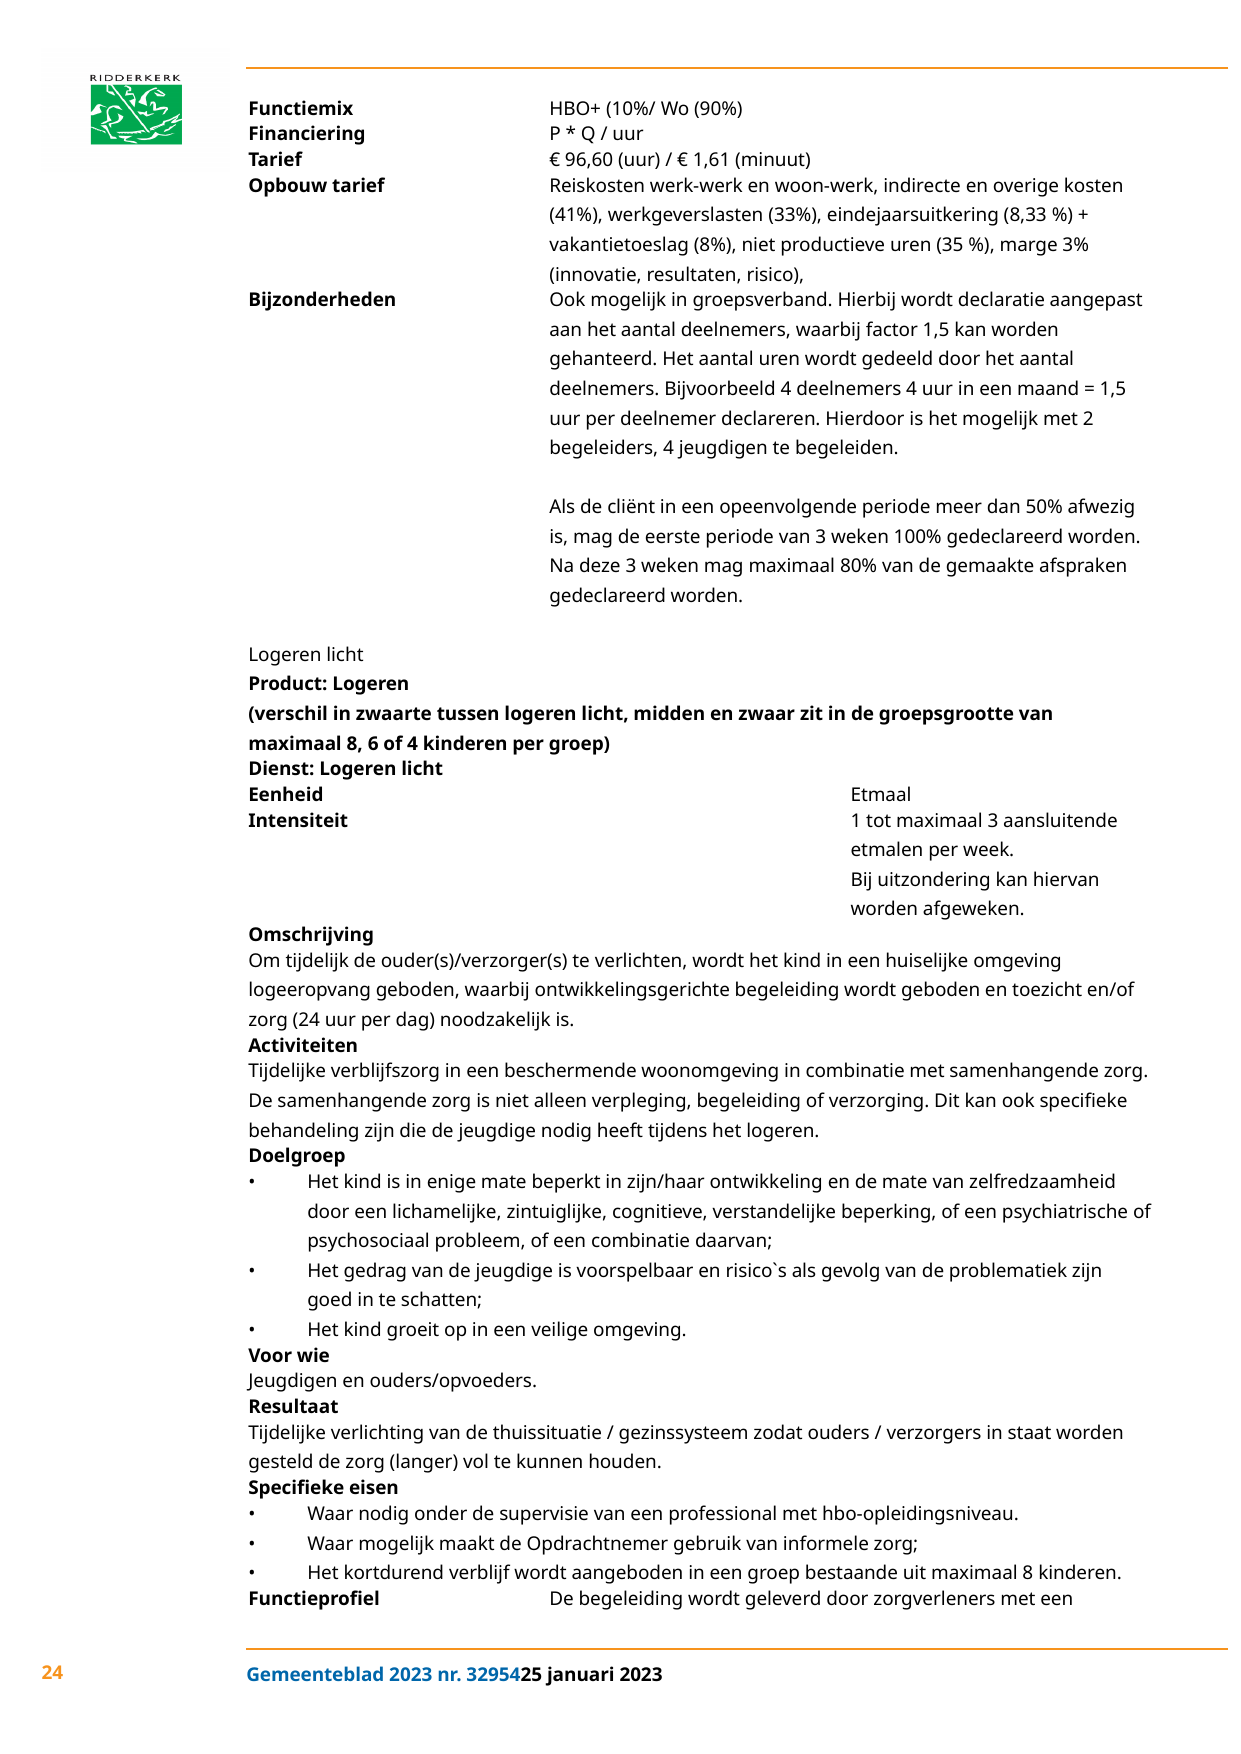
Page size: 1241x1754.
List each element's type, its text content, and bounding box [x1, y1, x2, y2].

table_cell Intensiteit [248, 807, 850, 921]
table_cell € 96,60 (uur) / € 1,61 (minuut) [549, 146, 1152, 172]
table_cell Het kind is in enige mate beperkt in zijn/haar ontwikkeling en de mate van zelfredzaamheid door een lichamelijke, zintuiglijke, cognitieve, verstandelijke beperking, of een psychiatrische of psychosociaal probleem, of een combinatie daarvan; Het gedrag van de jeugdige is voorspelbaar en risico`s als gevolg van de problematiek zijn goed in te schatten; Het kind groeit op in een veilige omgeving. [248, 1168, 1152, 1342]
picture [41, 47, 231, 172]
table_cell Functieprofiel [248, 1585, 549, 1611]
table_cell Eenheid [248, 781, 850, 807]
table_cell Doelgroep [248, 1143, 1152, 1168]
table_cell P * Q / uur [549, 121, 1152, 146]
table_cell Specifieke eisen [248, 1475, 1152, 1500]
table_cell [850, 1342, 1152, 1368]
table_cell Voor wie [248, 1342, 850, 1368]
table_cell De begeleiding wordt geleverd door zorgverleners met een [549, 1585, 1152, 1611]
table_cell Financiering [248, 121, 549, 146]
table_header Product: Logeren (verschil in zwaarte tussen logeren licht, midden en zwaar zit in de groepsgrootte van maximaal 8, 6 of 4 kinderen per groep) [248, 671, 1152, 755]
table_cell HBO+ (10%/ Wo (90%) [549, 95, 1152, 121]
table_cell Functiemix [248, 95, 549, 121]
table_cell Etmaal [850, 781, 1152, 807]
table_cell Dienst: Logeren licht [248, 755, 1152, 781]
table_cell Resultaat [248, 1394, 1152, 1419]
table_cell Omschrijving [248, 921, 1152, 947]
table_cell Tijdelijke verlichting van de thuissituatie / gezinssysteem zodat ouders / verzorgers in staat worden gesteld de zorg (langer) vol te kunnen houden. [248, 1419, 1152, 1474]
table_cell 1 tot maximaal 3 aansluitende etmalen per week. Bij uitzondering kan hiervan worden afgeweken. [850, 807, 1152, 921]
table_cell Jeugdigen en ouders/opvoeders. [248, 1368, 1152, 1393]
table_cell Tijdelijke verblijfszorg in een beschermende woonomgeving in combinatie met samenhangende zorg. De samenhangende zorg is niet alleen verpleging, begeleiding of verzorging. Dit kan ook specifieke behandeling zijn die de jeugdige nodig heeft tijdens het logeren. [248, 1058, 1152, 1143]
table_cell Ook mogelijk in groepsverband. Hierbij wordt declaratie aangepast aan het aantal deelnemers, waarbij factor 1,5 kan worden gehanteerd. Het aantal uren wordt gedeeld door het aantal deelnemers. Bijvoorbeeld 4 deelnemers 4 uur in een maand = 1,5 uur per deelnemer declareren. Hierdoor is het mogelijk met 2 begeleiders, 4 jeugdigen te begeleiden. Als de cliënt in een opeenvolgende periode meer dan 50% afwezig is, mag de eerste periode van 3 weken 100% gedeclareerd worden. Na deze 3 weken mag maximaal 80% van de gemaakte afspraken gedeclareerd worden. [549, 286, 1152, 608]
table_cell Opbouw tarief [248, 172, 549, 286]
table_cell Waar nodig onder de supervisie van een professional met hbo-opleidingsniveau. Waar mogelijk maakt de Opdrachtnemer gebruik van informele zorg; Het kortdurend verblijf wordt aangeboden in een groep bestaande uit maximaal 8 kinderen. [248, 1500, 1152, 1585]
table_cell Om tijdelijk de ouder(s)/verzorger(s) te verlichten, wordt het kind in een huiselijke omgeving logeeropvang geboden, waarbij ontwikkelingsgerichte begeleiding wordt geboden en toezicht en/of zorg (24 uur per dag) noodzakelijk is. [248, 947, 1152, 1032]
table_cell Reiskosten werk-werk en woon-werk, indirecte en overige kosten (41%), werkgeverslasten (33%), eindejaarsuitkering (8,33 %) + vakantietoeslag (8%), niet productieve uren (35 %), marge 3% (innovatie, resultaten, risico), [549, 172, 1152, 286]
table_cell Bijzonderheden [248, 286, 549, 608]
table_cell Tarief [248, 146, 549, 172]
text Logeren licht [248, 641, 1152, 667]
table_cell Activiteiten [248, 1032, 1152, 1058]
